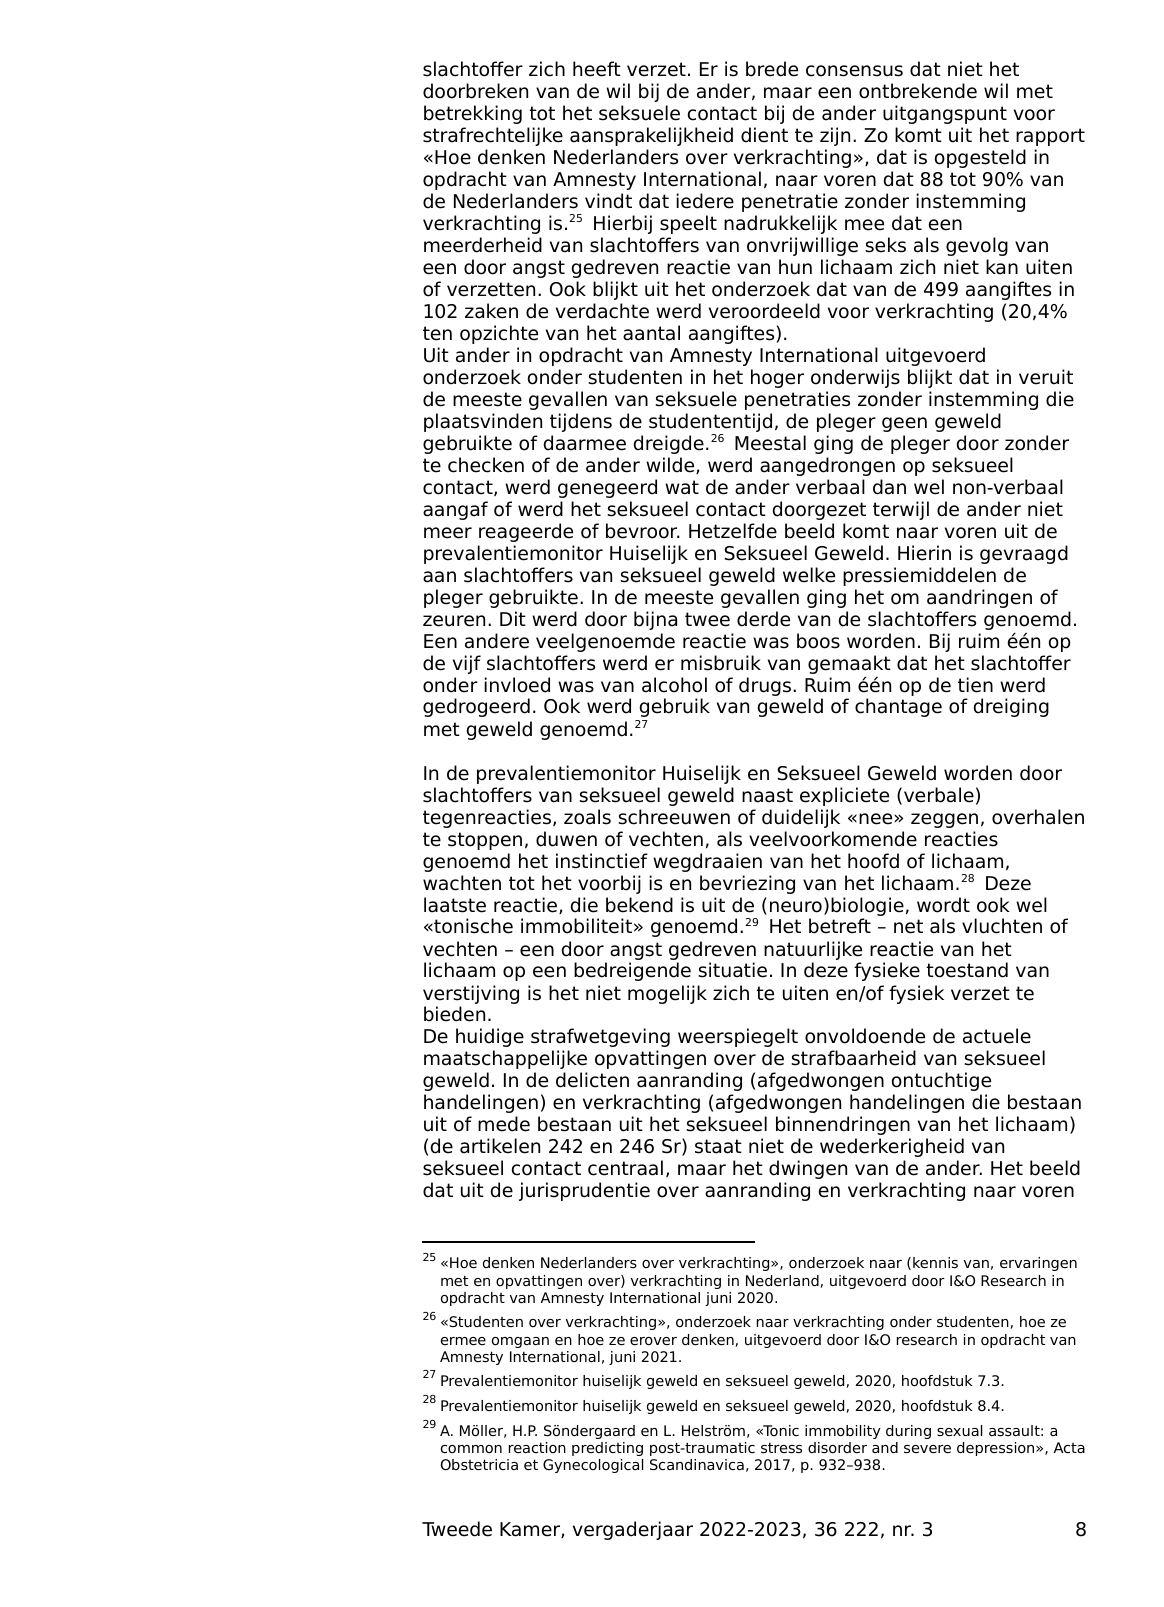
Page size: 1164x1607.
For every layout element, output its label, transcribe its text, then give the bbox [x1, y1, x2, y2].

text «Hoe denken Nederlanders over verkrachting», onderzoek naar (kennis van, ervaringen met en opvattingen over) verkrachting in Nederland, uitgevoerd door I&O Research in opdracht van Amnesty International juni 2020. [422, 1251, 1087, 1307]
text Prevalentiemonitor huiselijk geweld en seksueel geweld, 2020, hoofdstuk 7.3. [422, 1368, 1087, 1391]
text slachtoffer zich heeft verzet. Er is brede consensus dat niet het doorbreken van de wil bij de ander, maar een ontbrekende wil met betrekking tot het seksuele contact bij de ander uitgangspunt voor strafrechtelijke aansprakelijkheid dient te zijn. Zo komt uit het rapport «Hoe denken Nederlanders over verkrachting», dat is opgesteld in opdracht van Amnesty International, naar voren dat 88 tot 90% van de Nederlanders vindt dat iedere penetratie zonder instemming verkrachting is. Hierbij speelt nadrukkelijk mee dat een meerderheid van slachtoffers van onvrijwillige seks als gevolg van een door angst gedreven reactie van hun lichaam zich niet kan uiten of verzetten. Ook blijkt uit het onderzoek dat van de 499 aangiftes in 102 zaken de verdachte werd veroordeeld voor verkrachting (20,4% ten opzichte van het aantal aangiftes). [422, 59, 1087, 345]
text In de prevalentiemonitor Huiselijk en Seksueel Geweld worden door slachtoffers van seksueel geweld naast expliciete (verbale) tegenreacties, zoals schreeuwen of duidelijk «nee» zeggen, overhalen te stoppen, duwen of vechten, als veelvoorkomende reacties genoemd het instinctief wegdraaien van het hoofd of lichaam, wachten tot het voorbij is en bevriezing van het lichaam. Deze laatste reactie, die bekend is uit de (neuro)biologie, wordt ook wel «tonische immobiliteit» genoemd. Het betreft – net als vluchten of vechten – een door angst gedreven natuurlijke reactie van het lichaam op een bedreigende situatie. In deze fysieke toestand van verstijving is het niet mogelijk zich te uiten en/of fysiek verzet te bieden. [422, 763, 1087, 1026]
text «Studenten over verkrachting», onderzoek naar verkrachting onder studenten, hoe ze ermee omgaan en hoe ze erover denken, uitgevoerd door I&O research in opdracht van Amnesty International, juni 2021. [422, 1310, 1087, 1366]
text Prevalentiemonitor huiselijk geweld en seksueel geweld, 2020, hoofdstuk 8.4. [422, 1393, 1087, 1416]
text De huidige strafwetgeving weerspiegelt onvoldoende de actuele maatschappelijke opvattingen over de strafbaarheid van seksueel geweld. In de delicten aanranding (afgedwongen ontuchtige handelingen) en verkrachting (afgedwongen handelingen die bestaan uit of mede bestaan uit het seksueel binnendringen van het lichaam) (de artikelen 242 en 246 Sr) staat niet de wederkerigheid van seksueel contact centraal, maar het dwingen van de ander. Het beeld dat uit de jurisprudentie over aanranding en verkrachting naar voren [422, 1026, 1087, 1202]
text Uit ander in opdracht van Amnesty International uitgevoerd onderzoek onder studenten in het hoger onderwijs blijkt dat in veruit de meeste gevallen van seksuele penetraties zonder instemming die plaatsvinden tijdens de studententijd, de pleger geen geweld gebruikte of daarmee dreigde. Meestal ging de pleger door zonder te checken of de ander wilde, werd aangedrongen op seksueel contact, werd genegeerd wat de ander verbaal dan wel non-verbaal aangaf of werd het seksueel contact doorgezet terwijl de ander niet meer reageerde of bevroor. Hetzelfde beeld komt naar voren uit de prevalentiemonitor Huiselijk en Seksueel Geweld. Hierin is gevraagd aan slachtoffers van seksueel geweld welke pressiemiddelen de pleger gebruikte. In de meeste gevallen ging het om aandringen of zeuren. Dit werd door bijna twee derde van de slachtoffers genoemd. Een andere veelgenoemde reactie was boos worden. Bij ruim één op de vijf slachtoffers werd er misbruik van gemaakt dat het slachtoffer onder invloed was van alcohol of drugs. Ruim één op de tien werd gedrogeerd. Ook werd gebruik van geweld of chantage of dreiging met geweld genoemd. [422, 345, 1087, 740]
text A. Möller, H.P. Söndergaard en L. Helström, «Tonic immobility during sexual assault: a common reaction predicting post-traumatic stress disorder and severe depression», Acta Obstetricia et Gynecological Scandinavica, 2017, p. 932–938. [422, 1418, 1087, 1474]
